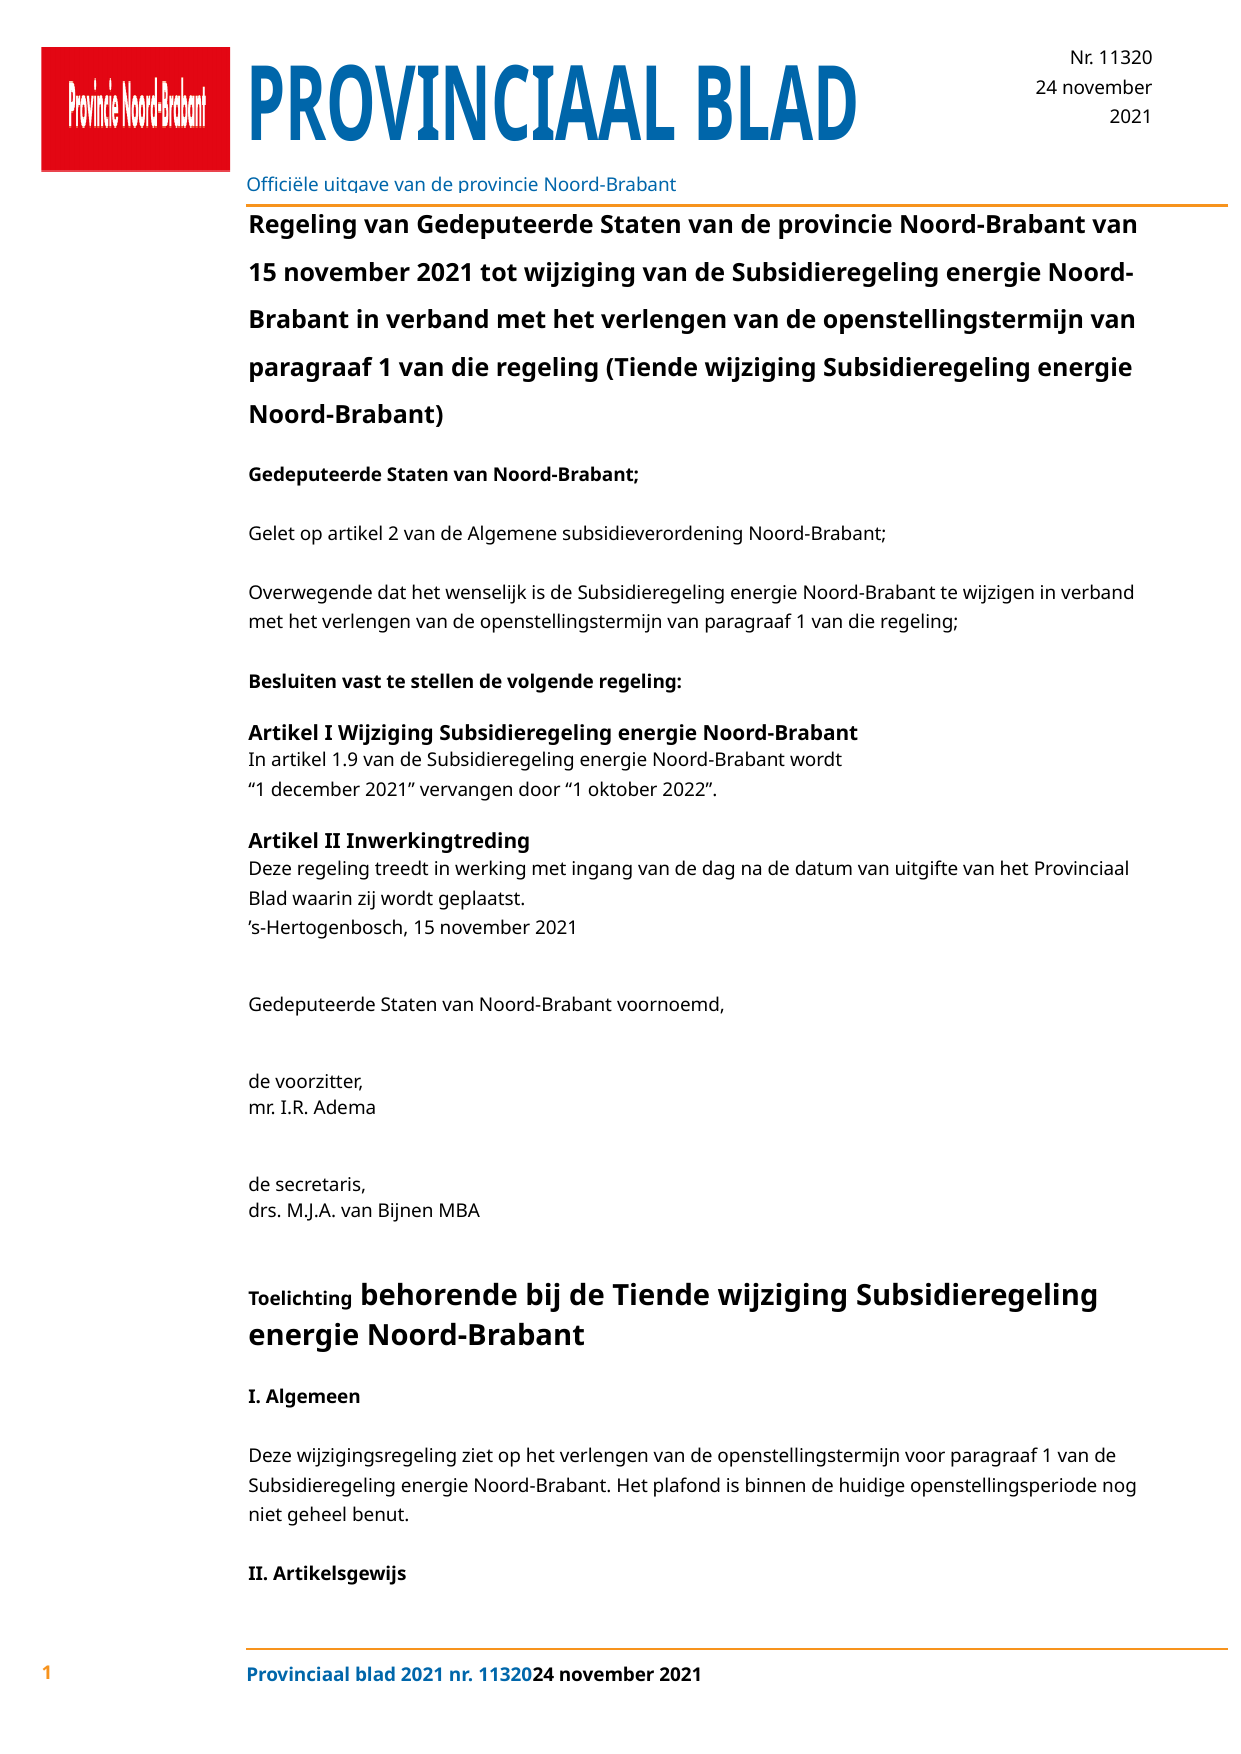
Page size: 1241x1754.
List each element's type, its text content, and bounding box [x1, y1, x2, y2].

text Deze wijzigingsregeling ziet op het verlengen van de openstellingstermijn voor paragraaf 1 van de Subsidieregeling energie Noord-Brabant. Het plafond is binnen de huidige openstellingsperiode nog niet geheel benut. [248, 1442, 1152, 1527]
text mr. I.R. Adema [248, 1094, 1152, 1120]
text Overwegende dat het wenselijk is de Subsidieregeling energie Noord-Brabant te wijzigen in verband met het verlengen van de openstellingstermijn van paragraaf 1 van die regeling; [248, 579, 1152, 634]
text “1 december 2021” vervangen door “1 oktober 2022”. [248, 776, 1152, 802]
text Gelet op artikel 2 van de Algemene subsidieverordening Noord-Brabant; [248, 520, 1152, 546]
text In artikel 1.9 van de Subsidieregeling energie Noord-Brabant wordt [248, 747, 1152, 772]
text drs. M.J.A. van Bijnen MBA [248, 1197, 1152, 1223]
text Toelichting behorende bij de Tiende wijziging Subsidieregeling energie Noord-Brabant [248, 1274, 1152, 1354]
text Besluiten vast te stellen de volgende regeling: [248, 668, 1152, 693]
text II. Artikelsgewijs [248, 1561, 1152, 1586]
text I. Algemeen [248, 1383, 1152, 1409]
text Deze regeling treedt in werking met ingang van de dag na de datum van uitgifte van het Provinciaal Blad waarin zij wordt geplaatst. [248, 855, 1152, 910]
text Gedeputeerde Staten van Noord-Brabant; [248, 461, 1152, 486]
text Artikel I Wijziging Subsidieregeling energie Noord-Brabant [248, 718, 1152, 747]
text de secretaris, [248, 1172, 1152, 1197]
text de voorzitter, [248, 1069, 1152, 1094]
text Artikel II Inwerkingtreding [248, 827, 1152, 855]
text ’s-Hertogenbosch, 15 november 2021 [248, 914, 1152, 940]
picture [41, 47, 231, 172]
text Regeling van Gedeputeerde Staten van de provincie Noord-Brabant van 15 november 2021 tot wijziging van de Subsidieregeling energie Noord-Brabant in verband met het verlengen van de openstellingstermijn van paragraaf 1 van die regeling (Tiende wijziging Subsidieregeling energie Noord-Brabant) [248, 207, 1152, 431]
text Gedeputeerde Staten van Noord-Brabant voornoemd, [248, 991, 1152, 1017]
